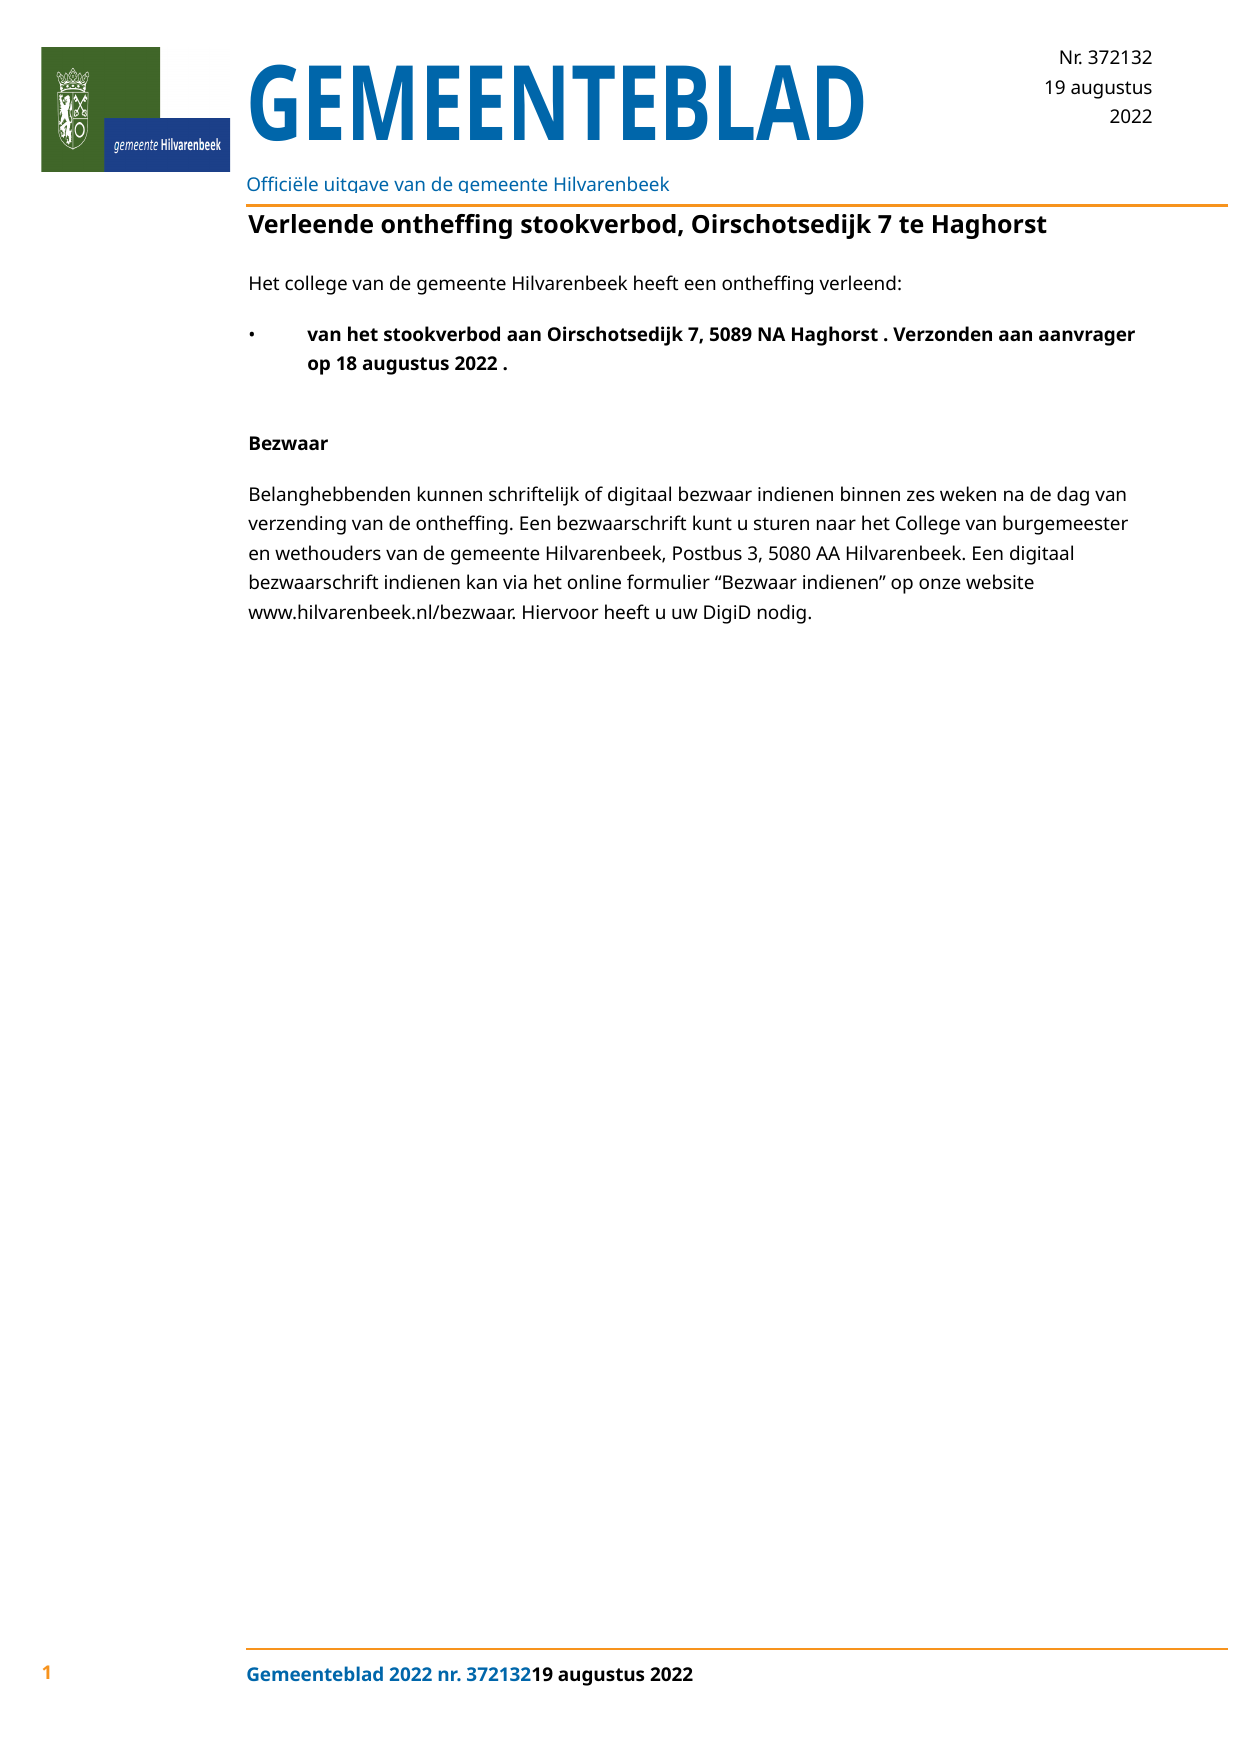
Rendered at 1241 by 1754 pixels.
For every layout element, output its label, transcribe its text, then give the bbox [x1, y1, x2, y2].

picture [41, 47, 231, 172]
text Verleende ontheffing stookverbod, Oirschotsedijk 7 te Haghorst [248, 207, 1152, 241]
text Belanghebbenden kunnen schriftelijk of digitaal bezwaar indienen binnen zes weken na de dag van verzending van de ontheffing. Een bezwaarschrift kunt u sturen naar het College van burgemeester en wethouders van de gemeente Hilvarenbeek, Postbus 3, 5080 AA Hilvarenbeek. Een digitaal bezwaarschrift indienen kan via het online formulier “Bezwaar indienen” op onze website www.hilvarenbeek.nl/bezwaar. Hiervoor heeft u uw DigiD nodig. [248, 481, 1152, 625]
text Bezwaar [248, 430, 1152, 456]
list van het stookverbod aan Oirschotsedijk 7, 5089 NA Haghorst . Verzonden aan aanvrager op 18 augustus 2022 . [248, 321, 1152, 376]
text Het college van de gemeente Hilvarenbeek heeft een ontheffing verleend: [248, 270, 1152, 296]
